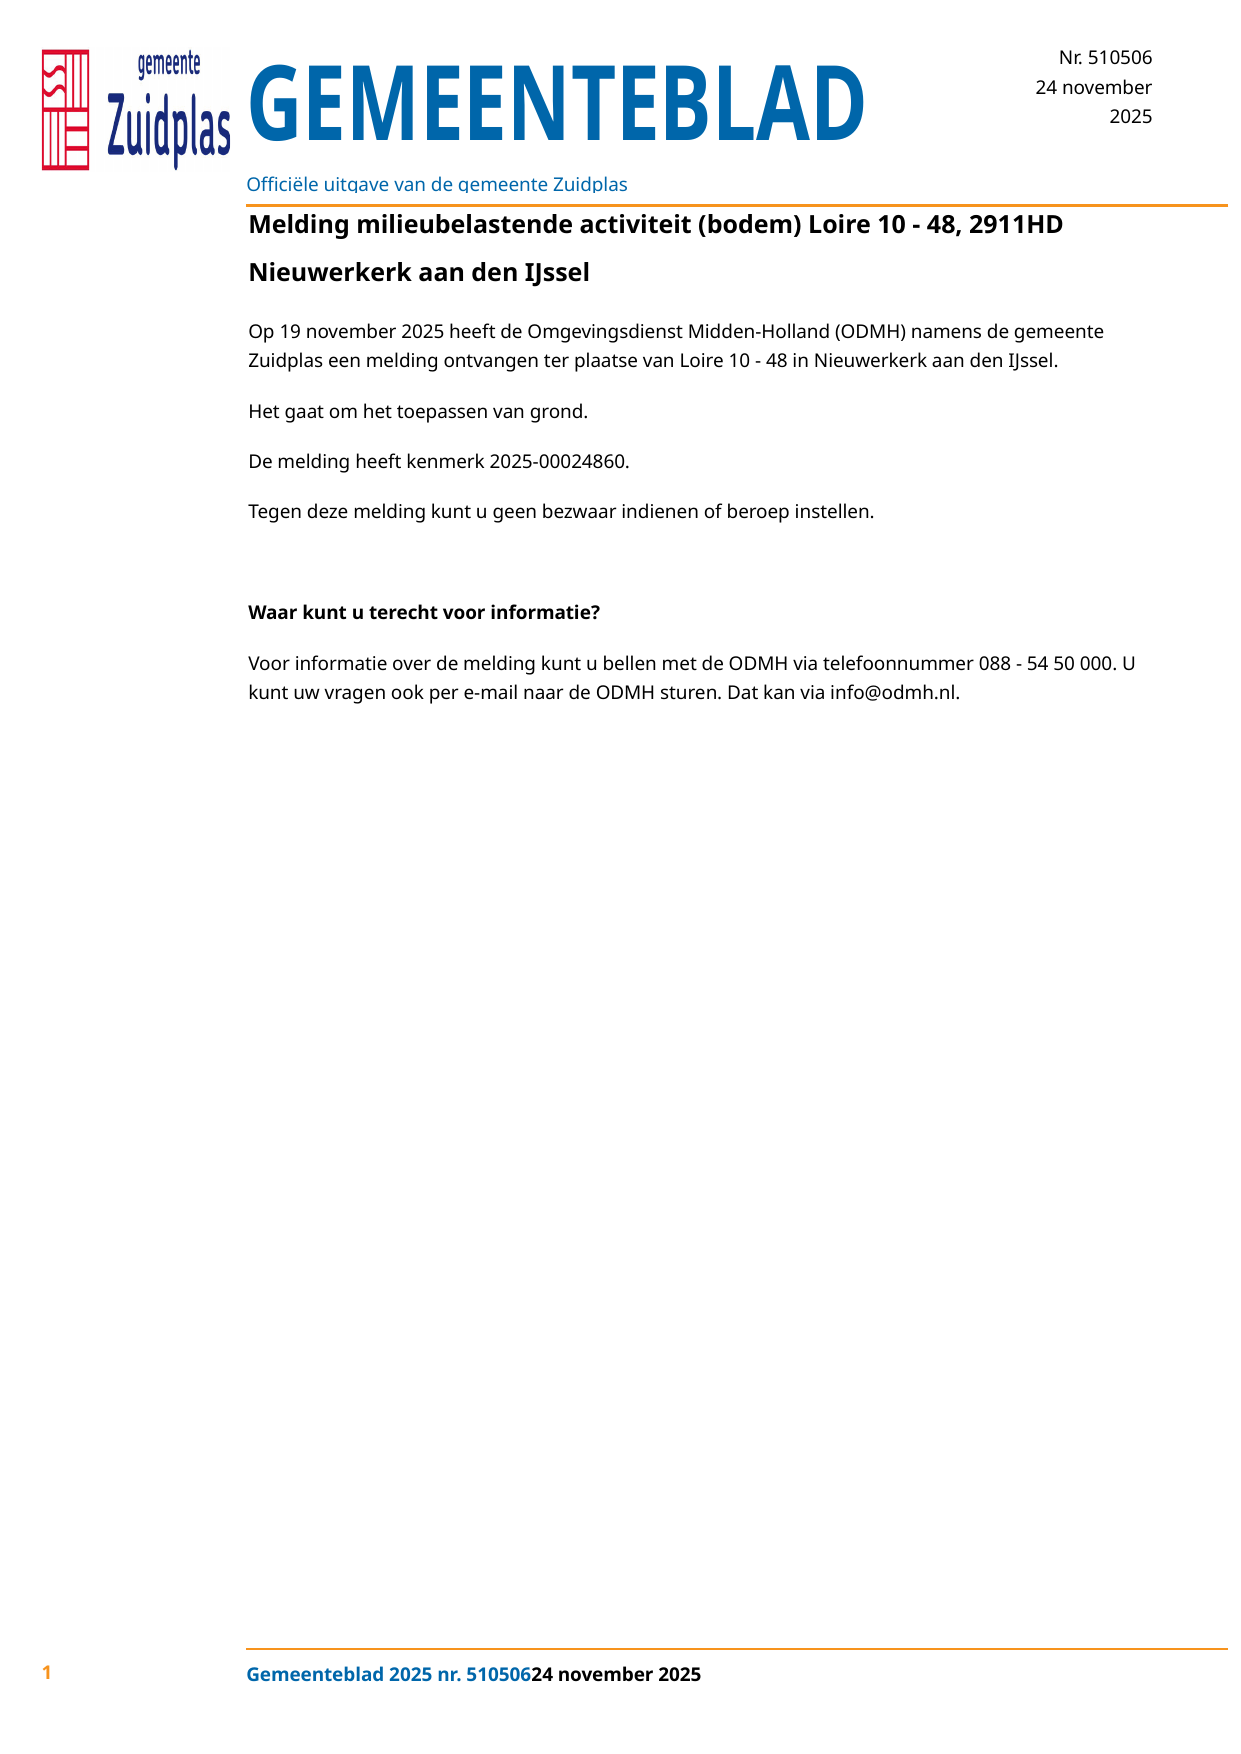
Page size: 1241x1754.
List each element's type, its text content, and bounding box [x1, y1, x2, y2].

text Melding milieubelastende activiteit (bodem) Loire 10 - 48, 2911HD Nieuwerkerk aan den IJssel [248, 207, 1152, 288]
text Op 19 november 2025 heeft de Omgevingsdienst Midden-Holland (ODMH) namens de gemeente Zuidplas een melding ontvangen ter plaatse van Loire 10 - 48 in Nieuwerkerk aan den IJssel. [248, 318, 1152, 373]
text De melding heeft kenmerk 2025-00024860. [248, 448, 1152, 474]
text Waar kunt u terecht voor informatie? [248, 599, 1152, 625]
text Voor informatie over de melding kunt u bellen met de ODMH via telefoonnummer 088 - 54 50 000. U kunt uw vragen ook per e-mail naar de ODMH sturen. Dat kan via info@odmh.nl. [248, 650, 1152, 705]
text Tegen deze melding kunt u geen bezwaar indienen of beroep instellen. [248, 499, 1152, 524]
picture [41, 47, 231, 172]
text Het gaat om het toepassen van grond. [248, 398, 1152, 424]
